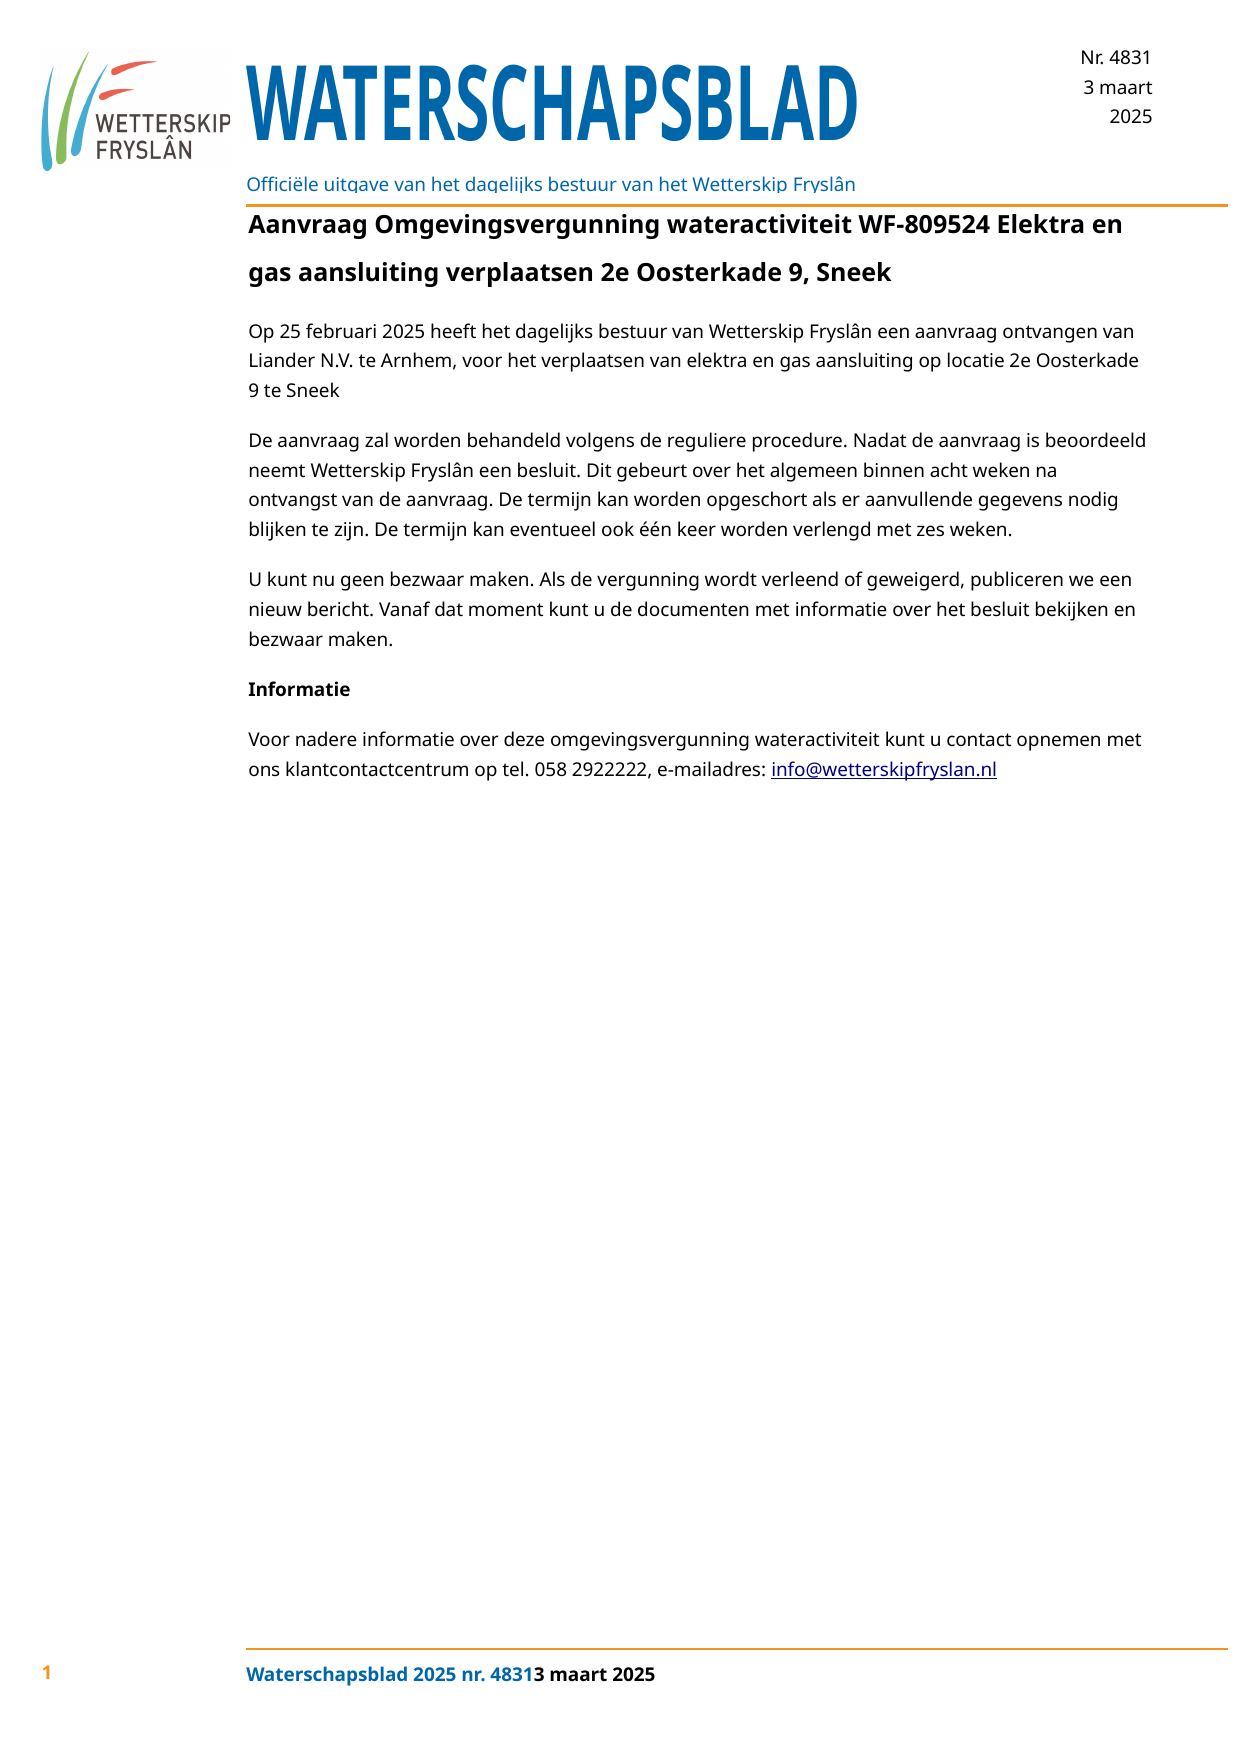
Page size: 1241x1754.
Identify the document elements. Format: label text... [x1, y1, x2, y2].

picture [41, 47, 231, 172]
text Voor nadere informatie over deze omgevingsvergunning wateractiviteit kunt u contact opnemen met ons klantcontactcentrum op tel. 058 2922222, e-mailadres: info@wetterskipfryslan.nl [248, 727, 1152, 782]
text Aanvraag Omgevingsvergunning wateractiviteit WF-809524 Elektra en gas aansluiting verplaatsen 2e Oosterkade 9, Sneek [248, 207, 1152, 288]
text U kunt nu geen bezwaar maken. Als de vergunning wordt verleend of geweigerd, publiceren we een nieuw bericht. Vanaf dat moment kunt u de documenten met informatie over het besluit bekijken en bezwaar maken. [248, 567, 1152, 652]
text Op 25 februari 2025 heeft het dagelijks bestuur van Wetterskip Fryslân een aanvraag ontvangen van Liander N.V. te Arnhem, voor het verplaatsen van elektra en gas aansluiting op locatie 2e Oosterkade 9 te Sneek [248, 318, 1152, 403]
text Informatie [248, 676, 1152, 702]
text De aanvraag zal worden behandeld volgens de reguliere procedure. Nadat de aanvraag is beoordeeld neemt Wetterskip Fryslân een besluit. Dit gebeurt over het algemeen binnen acht weken na ontvangst van de aanvraag. De termijn kan worden opgeschort als er aanvullende gegevens nodig blijken te zijn. De termijn kan eventueel ook één keer worden verlengd met zes weken. [248, 427, 1152, 542]
